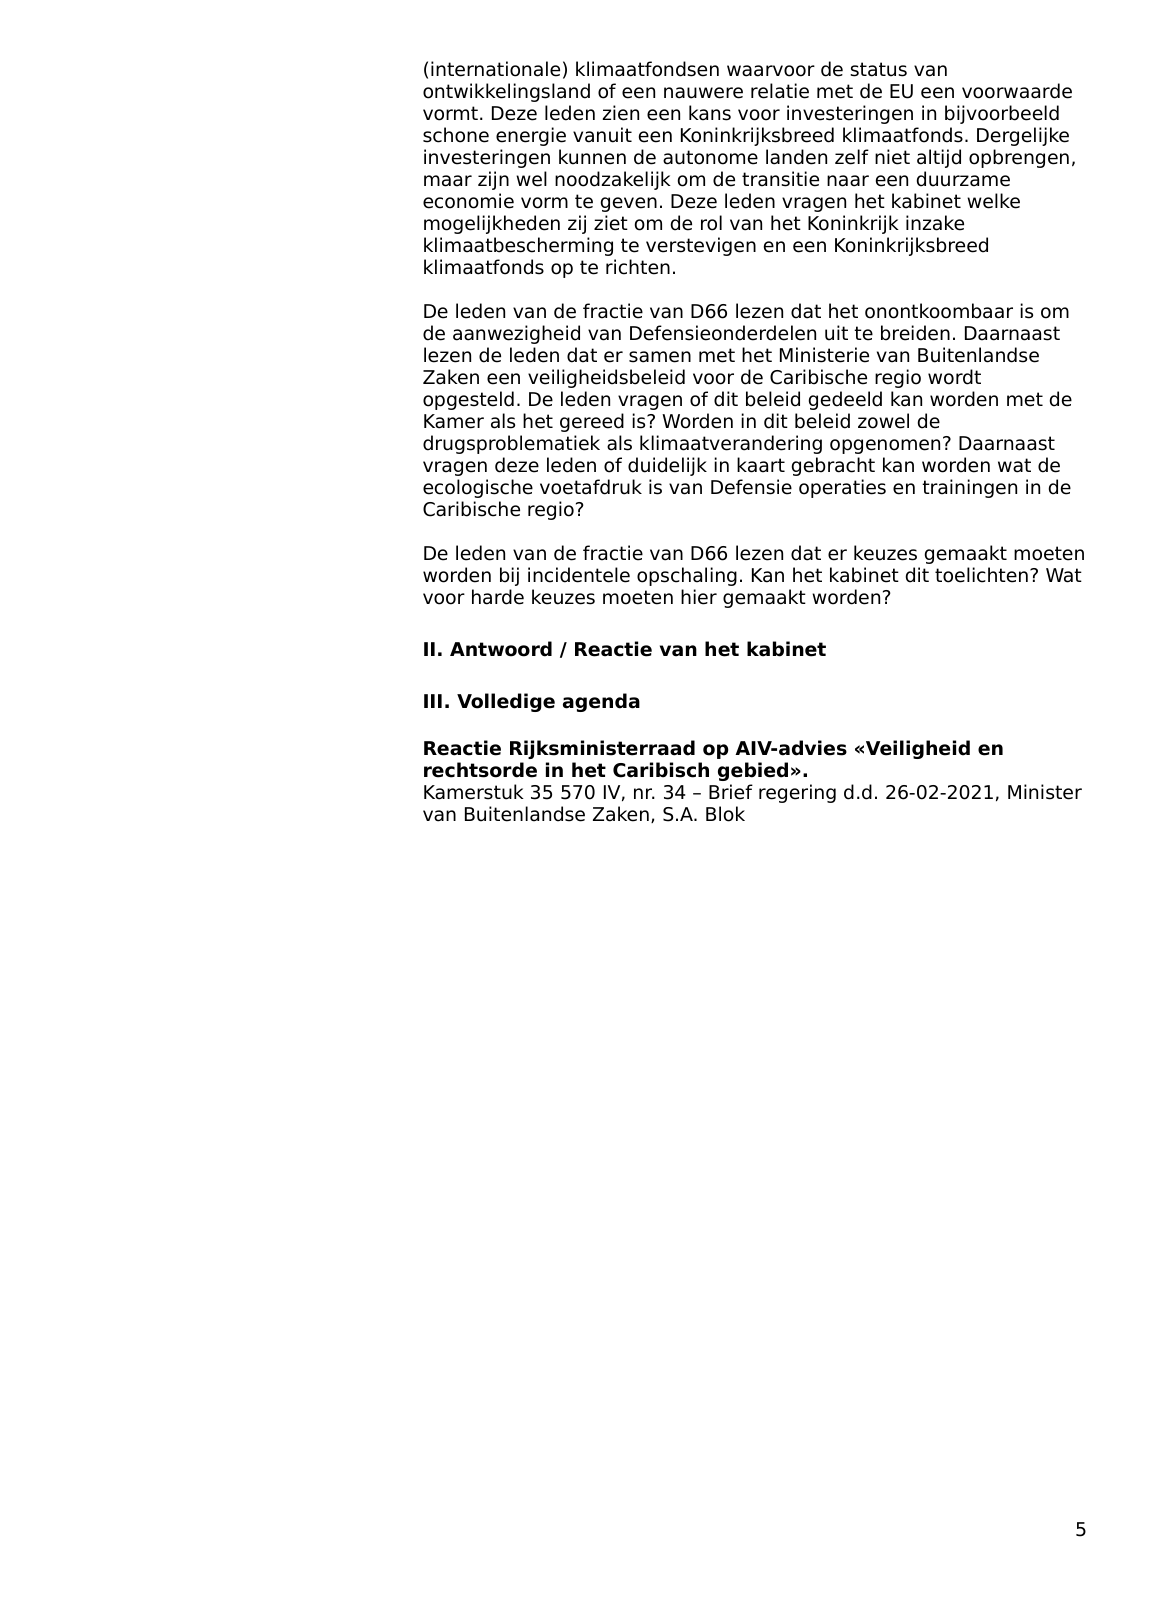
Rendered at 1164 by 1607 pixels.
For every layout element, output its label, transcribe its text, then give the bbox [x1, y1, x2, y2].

subtitle II. Antwoord / Reactie van het kabinet [422, 639, 1087, 661]
text Kamerstuk 35 570 IV, nr. 34 – Brief regering d.d. 26-02-2021, Minister van Buitenlandse Zaken, S.A. Blok [422, 782, 1087, 826]
text De leden van de fractie van D66 lezen dat het onontkoombaar is om de aanwezigheid van Defensieonderdelen uit te breiden. Daarnaast lezen de leden dat er samen met het Ministerie van Buitenlandse Zaken een veiligheidsbeleid voor de Caribische regio wordt opgesteld. De leden vragen of dit beleid gedeeld kan worden met de Kamer als het gereed is? Worden in dit beleid zowel de drugsproblematiek als klimaatverandering opgenomen? Daarnaast vragen deze leden of duidelijk in kaart gebracht kan worden wat de ecologische voetafdruk is van Defensie operaties en trainingen in de Caribische regio? [422, 301, 1087, 521]
subtitle III. Volledige agenda [422, 691, 1087, 713]
text (internationale) klimaatfondsen waarvoor de status van ontwikkelingsland of een nauwere relatie met de EU een voorwaarde vormt. Deze leden zien een kans voor investeringen in bijvoorbeeld schone energie vanuit een Koninkrijksbreed klimaatfonds. Dergelijke investeringen kunnen de autonome landen zelf niet altijd opbrengen, maar zijn wel noodzakelijk om de transitie naar een duurzame economie vorm te geven. Deze leden vragen het kabinet welke mogelijkheden zij ziet om de rol van het Koninkrijk inzake klimaatbescherming te verstevigen en een Koninkrijksbreed klimaatfonds op te richten. [422, 59, 1087, 279]
text De leden van de fractie van D66 lezen dat er keuzes gemaakt moeten worden bij incidentele opschaling. Kan het kabinet dit toelichten? Wat voor harde keuzes moeten hier gemaakt worden? [422, 543, 1087, 609]
text Reactie Rijksministerraad op AIV-advies «Veiligheid en rechtsorde in het Caribisch gebied». [422, 738, 1087, 782]
